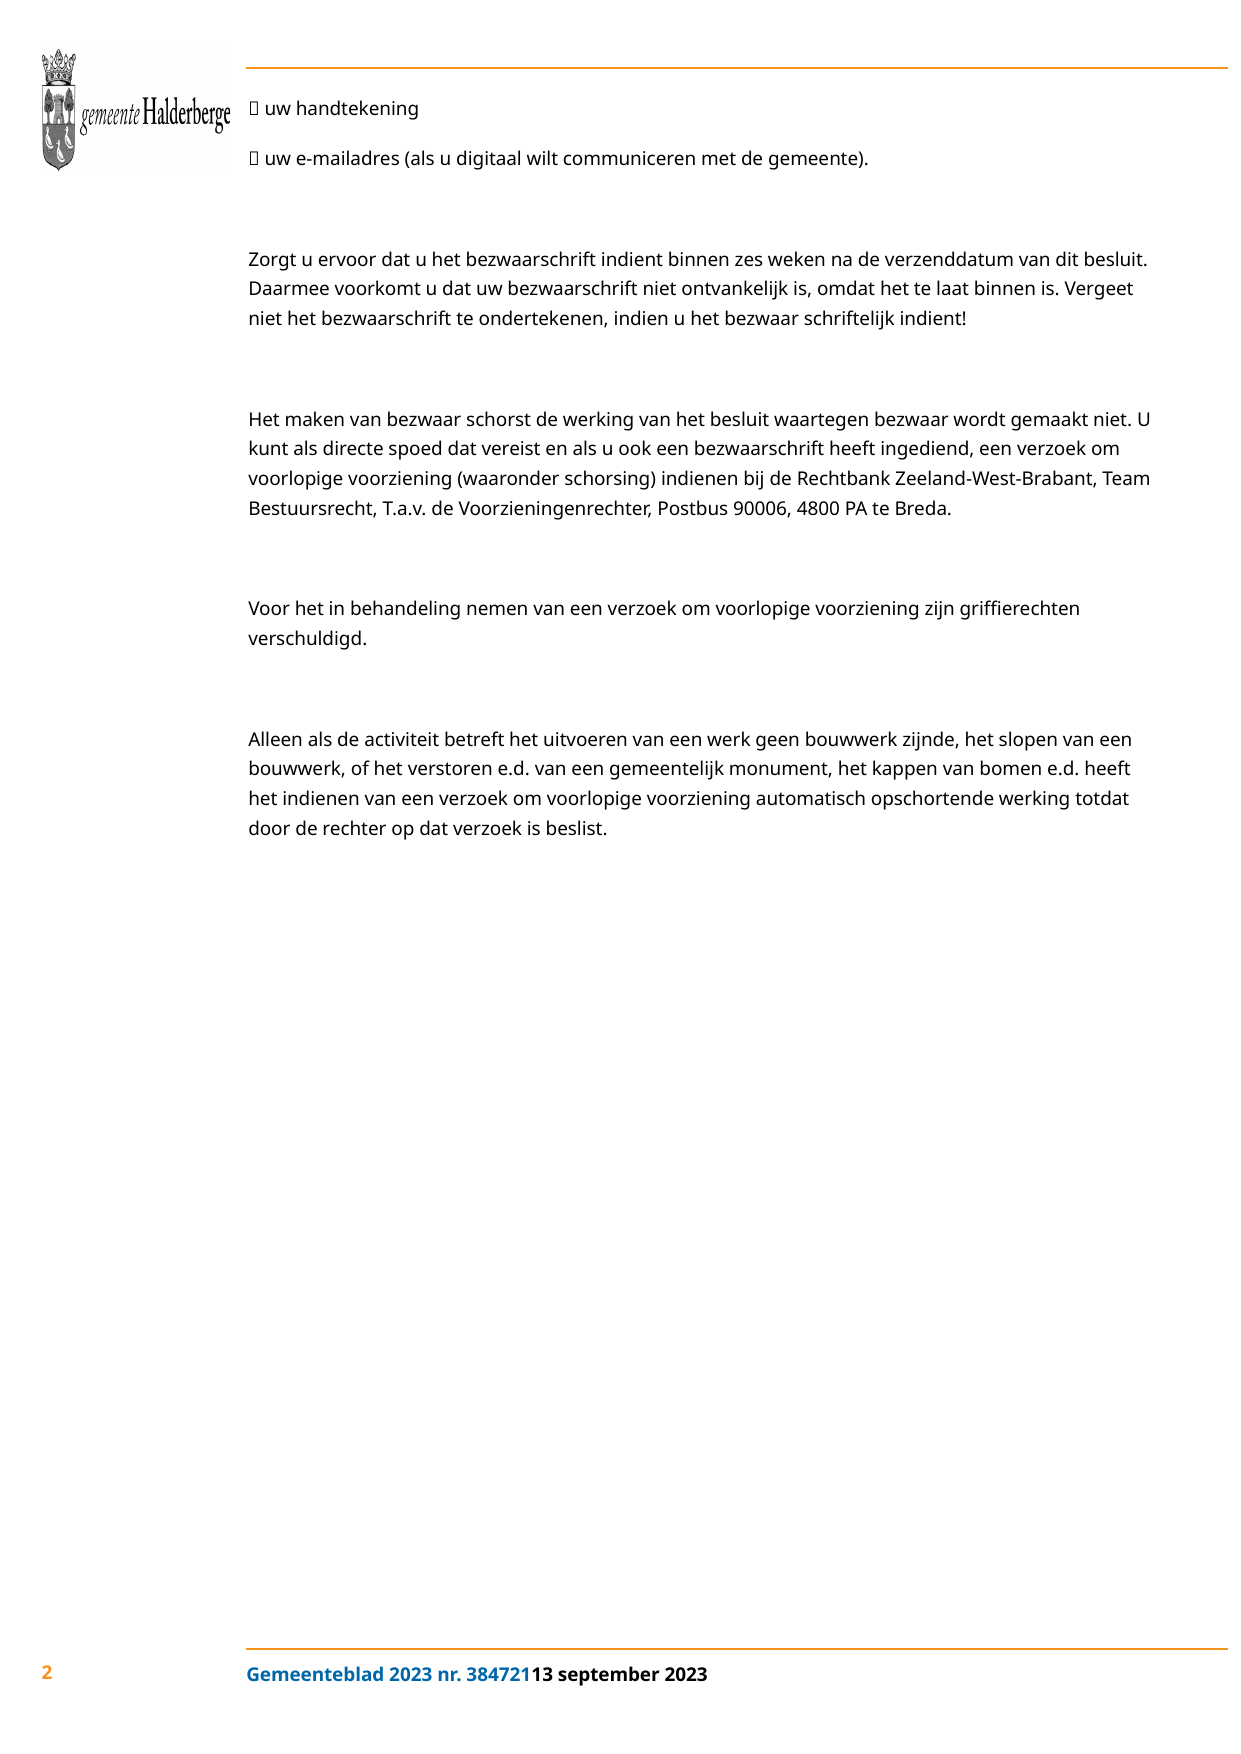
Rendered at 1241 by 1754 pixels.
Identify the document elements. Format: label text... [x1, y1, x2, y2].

text Zorgt u ervoor dat u het bezwaarschrift indient binnen zes weken na de verzenddatum van dit besluit. Daarmee voorkomt u dat uw bezwaarschrift niet ontvankelijk is, omdat het te laat binnen is. Vergeet niet het bezwaarschrift te ondertekenen, indien u het bezwaar schriftelijk indient! [248, 246, 1152, 331]
text Voor het in behandeling nemen van een verzoek om voorlopige voorziening zijn griffierechten verschuldigd. [248, 596, 1152, 651]
picture [41, 47, 231, 172]
text  uw handtekening [248, 95, 1152, 121]
text Alleen als de activiteit betreft het uitvoeren van een werk geen bouwwerk zijnde, het slopen van een bouwwerk, of het verstoren e.d. van een gemeentelijk monument, het kappen van bomen e.d. heeft het indienen van een verzoek om voorlopige voorziening automatisch opschortende werking totdat door de rechter op dat verzoek is beslist. [248, 726, 1152, 841]
text Het maken van bezwaar schorst de werking van het besluit waartegen bezwaar wordt gemaakt niet. U kunt als directe spoed dat vereist en als u ook een bezwaarschrift heeft ingediend, een verzoek om voorlopige voorziening (waaronder schorsing) indienen bij de Rechtbank Zeeland-West-Brabant, Team Bestuursrecht, T.a.v. de Voorzieningenrechter, Postbus 90006, 4800 PA te Breda. [248, 406, 1152, 521]
text  uw e-mailadres (als u digitaal wilt communiceren met de gemeente). [248, 145, 1152, 171]
